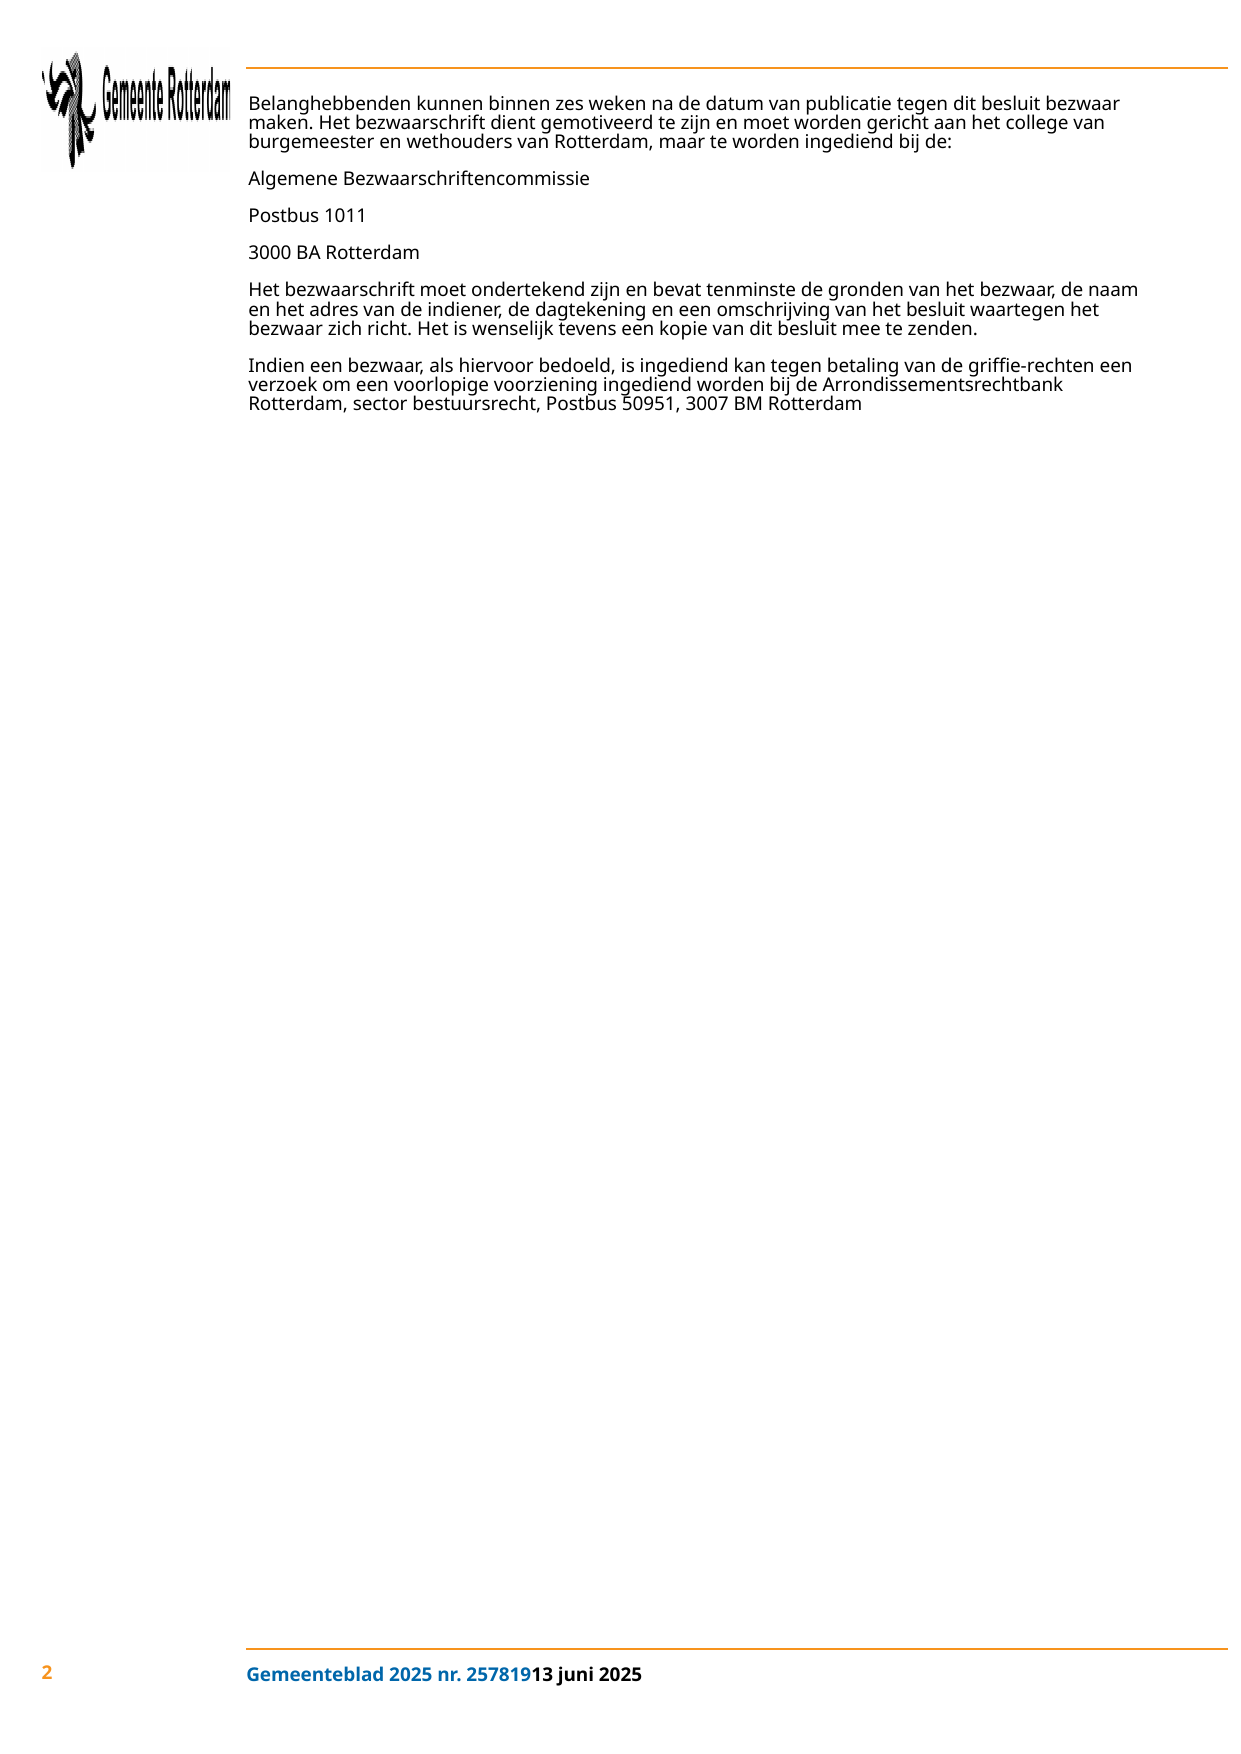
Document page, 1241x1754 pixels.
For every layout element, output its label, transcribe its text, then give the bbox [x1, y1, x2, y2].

text Belanghebbenden kunnen binnen zes weken na de datum van publicatie tegen dit besluit bezwaar maken. Het bezwaarschrift dient gemotiveerd te zijn en moet worden gericht aan het college van burgemeester en wethouders van Rotterdam, maar te worden ingediend bij de: [248, 95, 1152, 153]
picture [41, 47, 231, 172]
text Indien een bezwaar, als hiervoor bedoeld, is ingediend kan tegen betaling van de griffie-rechten een verzoek om een voorlopige voorziening ingediend worden bij de Arrondissementsrechtbank Rotterdam, sector bestuursrecht, Postbus 50951, 3007 BM Rotterdam [248, 357, 1152, 414]
text Het bezwaarschrift moet ondertekend zijn en bevat tenminste de gronden van het bezwaar, de naam en het adres van de indiener, de dagtekening en een omschrijving van het besluit waartegen het bezwaar zich richt. Het is wenselijk tevens een kopie van dit besluit mee te zenden. [248, 281, 1152, 339]
text Postbus 1011 [248, 207, 1152, 227]
text 3000 BA Rotterdam [248, 244, 1152, 263]
text Algemene Bezwaarschriftencommissie [248, 170, 1152, 189]
